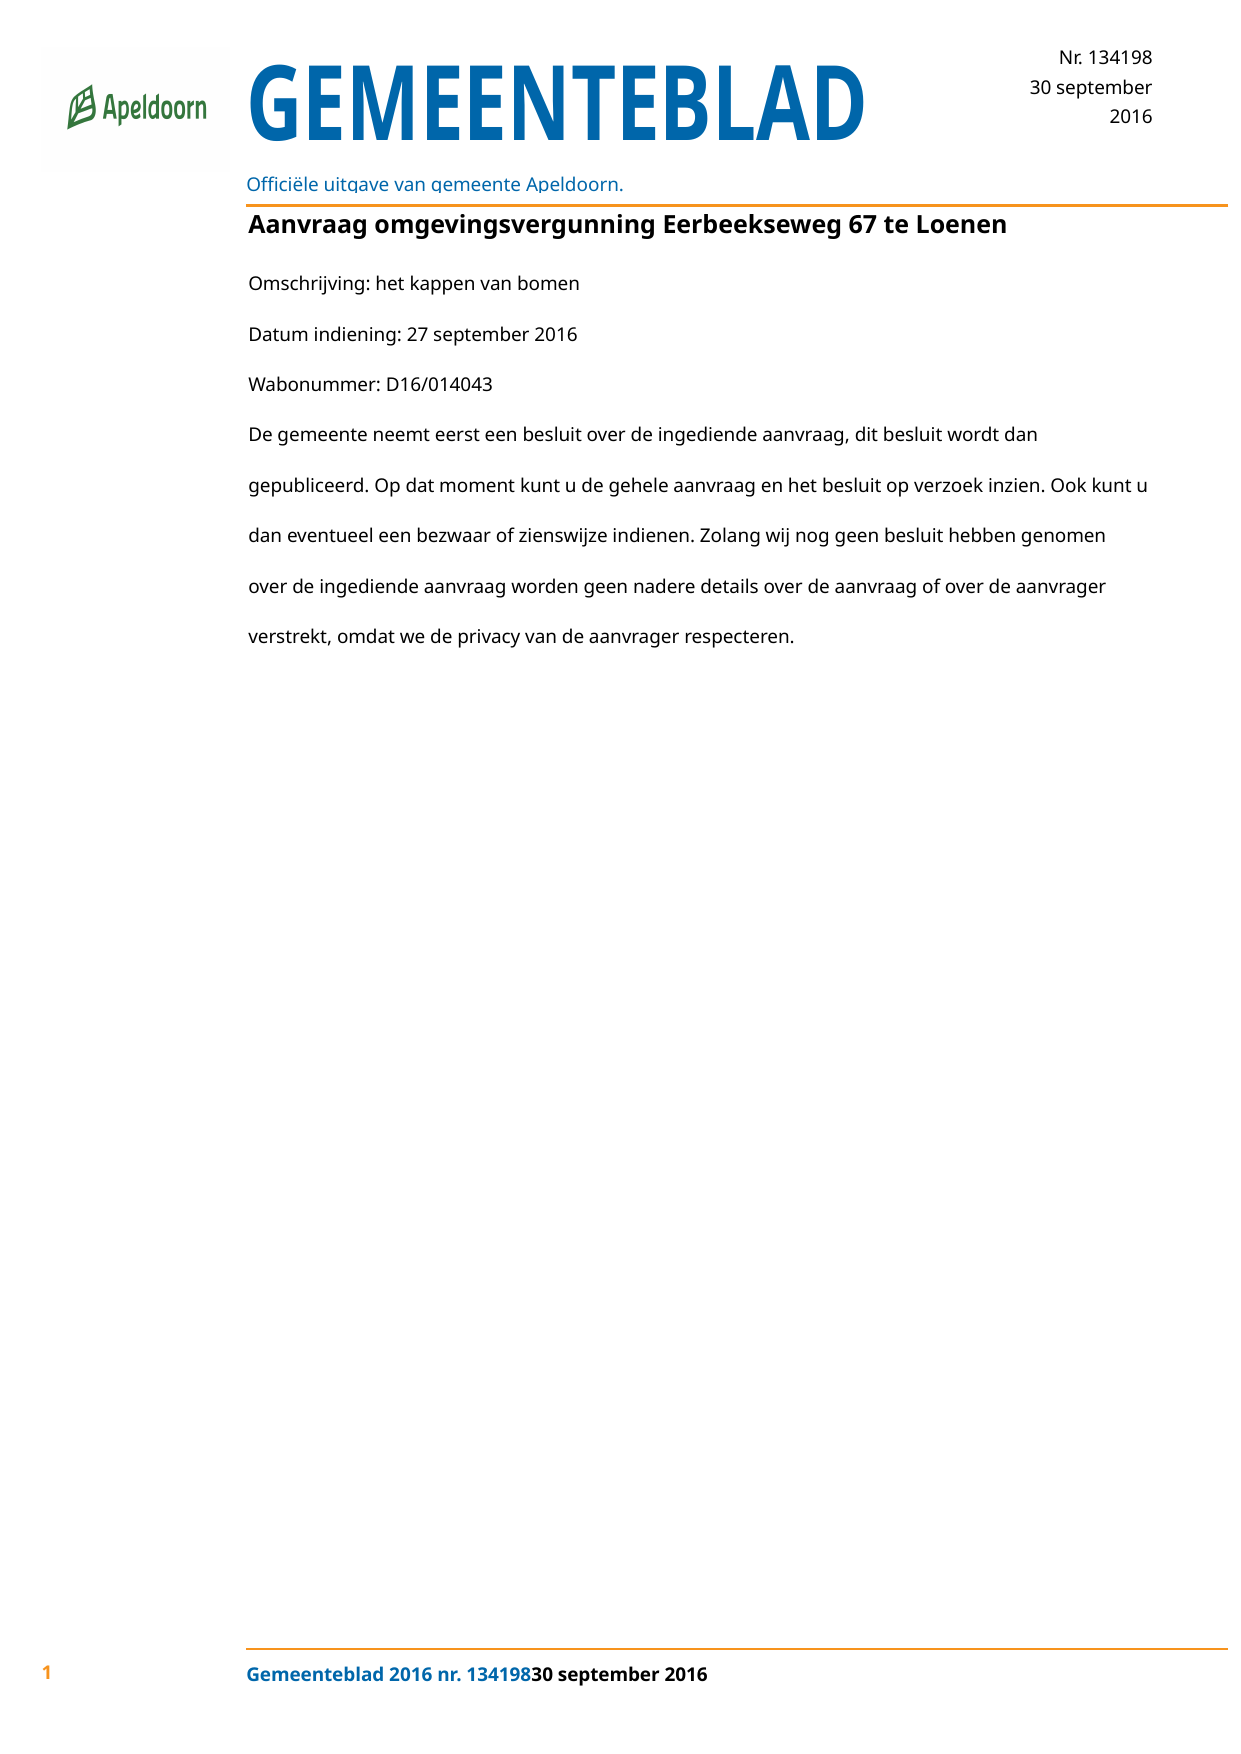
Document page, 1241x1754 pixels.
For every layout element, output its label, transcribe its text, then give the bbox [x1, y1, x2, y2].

text Aanvraag omgevingsvergunning Eerbeekseweg 67 te Loenen [248, 207, 1152, 241]
text gepubliceerd. Op dat moment kunt u de gehele aanvraag en het besluit op verzoek inzien. Ook kunt u [248, 472, 1152, 498]
text Omschrijving: het kappen van bomen [248, 270, 1152, 296]
text over de ingediende aanvraag worden geen nadere details over de aanvraag of over de aanvrager [248, 573, 1152, 598]
text Wabonummer: D16/014043 [248, 371, 1152, 397]
picture [41, 47, 231, 172]
text verstrekt, omdat we de privacy van de aanvrager respecteren. [248, 623, 1152, 649]
text De gemeente neemt eerst een besluit over de ingediende aanvraag, dit besluit wordt dan [248, 422, 1152, 447]
text dan eventueel een bezwaar of zienswijze indienen. Zolang wij nog geen besluit hebben genomen [248, 522, 1152, 548]
text Datum indiening: 27 september 2016 [248, 321, 1152, 346]
